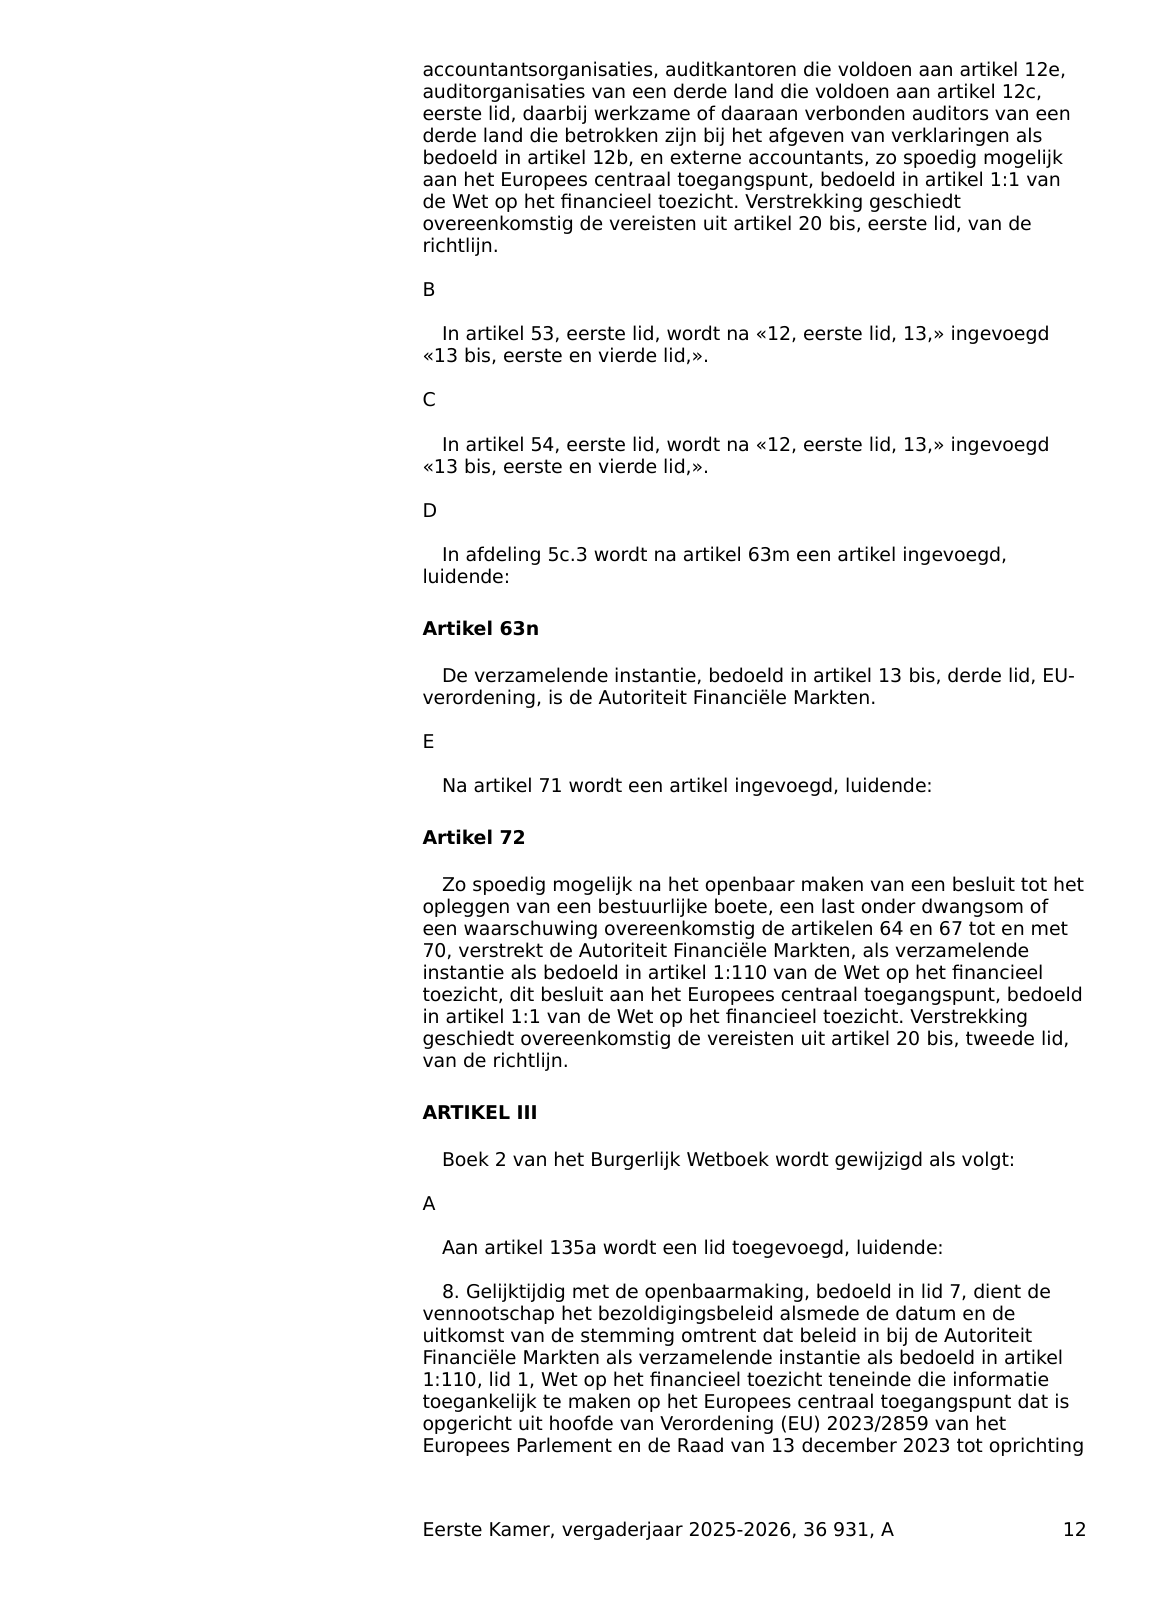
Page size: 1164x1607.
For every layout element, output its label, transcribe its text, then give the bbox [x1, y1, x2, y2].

text C [422, 389, 1087, 411]
text Na artikel 71 wordt een artikel ingevoegd, luidende: [422, 775, 1087, 797]
subtitle Artikel 72 [422, 827, 1087, 849]
text Boek 2 van het Burgerlijk Wetboek wordt gewijzigd als volgt: [422, 1149, 1087, 1171]
text De verzamelende instantie, bedoeld in artikel 13 bis, derde lid, EU-verordening, is de Autoriteit Financiële Markten. [422, 665, 1087, 709]
text A [422, 1193, 1087, 1215]
text Aan artikel 135a wordt een lid toegevoegd, luidende: [422, 1237, 1087, 1259]
text Zo spoedig mogelijk na het openbaar maken van een besluit tot het opleggen van een bestuurlijke boete, een last onder dwangsom of een waarschuwing overeenkomstig de artikelen 64 en 67 tot en met 70, verstrekt de Autoriteit Financiële Markten, als verzamelende instantie als bedoeld in artikel 1:110 van de Wet op het financieel toezicht, dit besluit aan het Europees centraal toegangspunt, bedoeld in artikel 1:1 van de Wet op het financieel toezicht. Verstrekking geschiedt overeenkomstig de vereisten uit artikel 20 bis, tweede lid, van de richtlijn. [422, 874, 1087, 1072]
text 8. Gelijktijdig met de openbaarmaking, bedoeld in lid 7, dient de vennootschap het bezoldigingsbeleid alsmede de datum en de uitkomst van de stemming omtrent dat beleid in bij de Autoriteit Financiële Markten als verzamelende instantie als bedoeld in artikel 1:110, lid 1, Wet op het financieel toezicht teneinde die informatie toegankelijk te maken op het Europees centraal toegangspunt dat is opgericht uit hoofde van Verordening (EU) 2023/2859 van het Europees Parlement en de Raad van 13 december 2023 tot oprichting [422, 1281, 1087, 1457]
text In afdeling 5c.3 wordt na artikel 63m een artikel ingevoegd, luidende: [422, 544, 1087, 588]
subtitle Artikel 63n [422, 618, 1087, 640]
text In artikel 54, eerste lid, wordt na «12, eerste lid, 13,» ingevoegd «13 bis, eerste en vierde lid,». [422, 433, 1087, 477]
text B [422, 279, 1087, 301]
subtitle ARTIKEL III [422, 1102, 1087, 1124]
text D [422, 500, 1087, 522]
text In artikel 53, eerste lid, wordt na «12, eerste lid, 13,» ingevoegd «13 bis, eerste en vierde lid,». [422, 323, 1087, 367]
text E [422, 731, 1087, 753]
text accountantsorganisaties, auditkantoren die voldoen aan artikel 12e, auditorganisaties van een derde land die voldoen aan artikel 12c, eerste lid, daarbij werkzame of daaraan verbonden auditors van een derde land die betrokken zijn bij het afgeven van verklaringen als bedoeld in artikel 12b, en externe accountants, zo spoedig mogelijk aan het Europees centraal toegangspunt, bedoeld in artikel 1:1 van de Wet op het financieel toezicht. Verstrekking geschiedt overeenkomstig de vereisten uit artikel 20 bis, eerste lid, van de richtlijn. [422, 59, 1087, 257]
